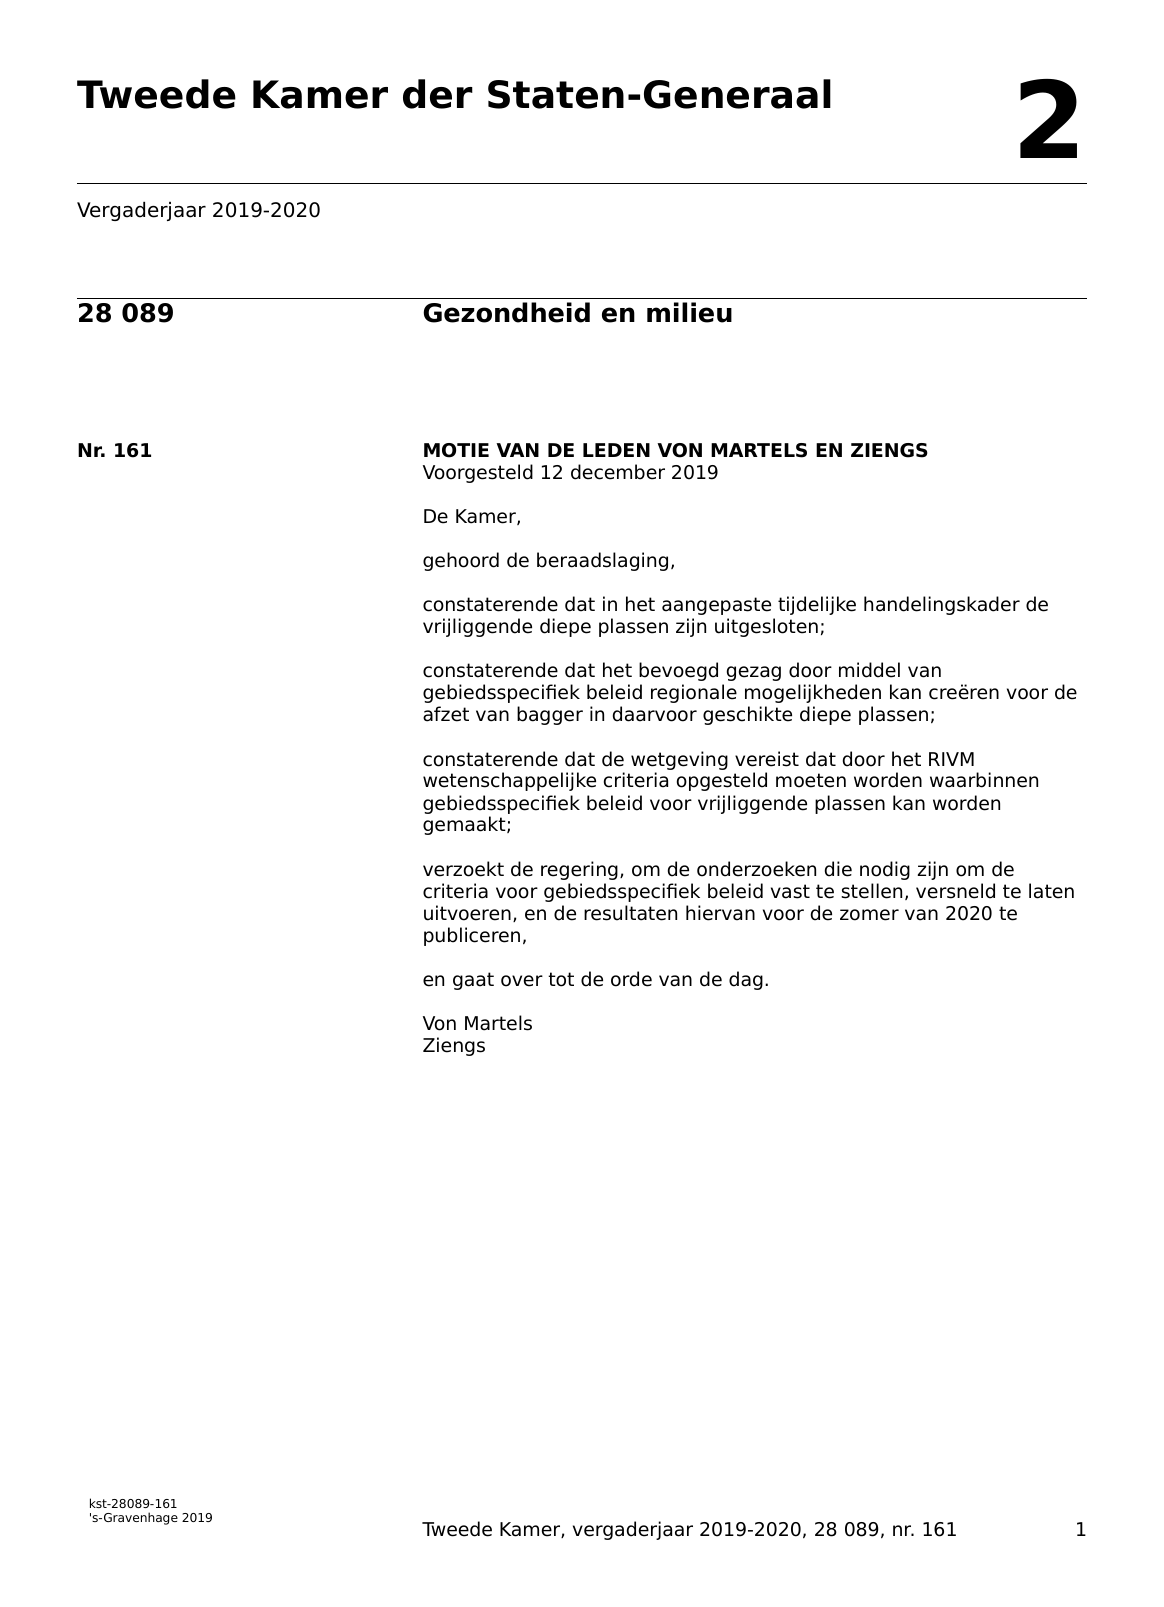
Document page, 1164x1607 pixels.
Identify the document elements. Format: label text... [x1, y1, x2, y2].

text De Kamer, [422, 506, 1087, 528]
text kst-28089-161 [88, 1497, 323, 1511]
text 's-Gravenhage 2019 [88, 1511, 323, 1525]
table_header Tweede Kamer der Staten-Generaal [77, 59, 886, 183]
text Ziengs [422, 1035, 1087, 1057]
subtitle Nr. 161 MOTIE VAN DE LEDEN VON MARTELS EN ZIENGS [77, 440, 1087, 462]
text constaterende dat in het aangepaste tijdelijke handelingskader de vrijliggende diepe plassen zijn uitgesloten; [422, 594, 1087, 638]
subtitle 28 089 Gezondheid en milieu [77, 299, 1087, 329]
text verzoekt de regering, om de onderzoeken die nodig zijn om de criteria voor gebiedsspecifiek beleid vast te stellen, versneld te laten uitvoeren, en de resultaten hiervan voor de zomer van 2020 te publiceren, [422, 858, 1087, 946]
text gehoord de beraadslaging, [422, 550, 1087, 572]
text Von Martels [422, 1013, 1087, 1035]
text constaterende dat de wetgeving vereist dat door het RIVM wetenschappelijke criteria opgesteld moeten worden waarbinnen gebiedsspecifiek beleid voor vrijliggende plassen kan worden gemaakt; [422, 748, 1087, 836]
text en gaat over tot de orde van de dag. [422, 969, 1087, 991]
text Voorgesteld 12 december 2019 [422, 462, 1087, 484]
text constaterende dat het bevoegd gezag door middel van gebiedsspecifiek beleid regionale mogelijkheden kan creëren voor de afzet van bagger in daarvoor geschikte diepe plassen; [422, 660, 1087, 726]
table_cell Vergaderjaar 2019-2020 [77, 184, 1087, 298]
table_header 2 [886, 59, 1087, 183]
